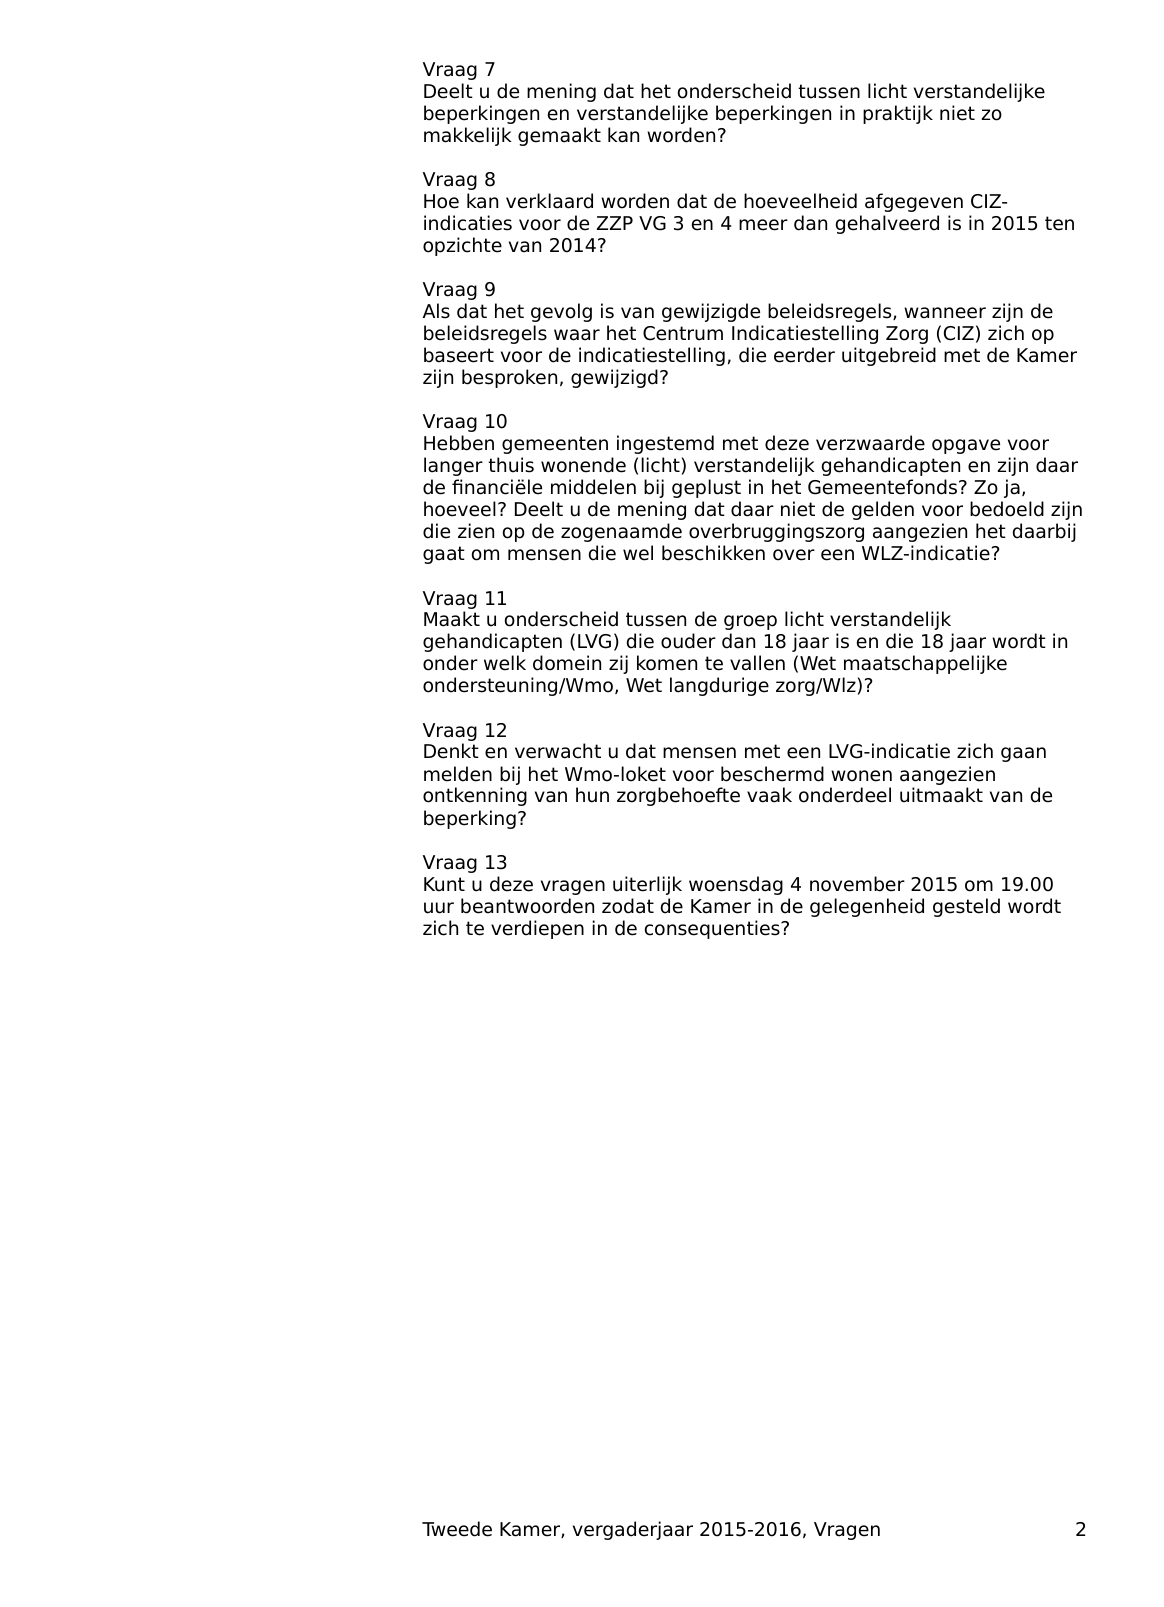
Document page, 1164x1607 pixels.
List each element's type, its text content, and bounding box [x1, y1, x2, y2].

text Hoe kan verklaard worden dat de hoeveelheid afgegeven CIZ-indicaties voor de ZZP VG 3 en 4 meer dan gehalveerd is in 2015 ten opzichte van 2014? [422, 191, 1087, 257]
text Kunt u deze vragen uiterlijk woensdag 4 november 2015 om 19.00 uur beantwoorden zodat de Kamer in de gelegenheid gesteld wordt zich te verdiepen in de consequenties? [422, 873, 1087, 939]
text Vraag 8 [422, 169, 1087, 191]
text Vraag 9 [422, 279, 1087, 301]
text Als dat het gevolg is van gewijzigde beleidsregels, wanneer zijn de beleidsregels waar het Centrum Indicatiestelling Zorg (CIZ) zich op baseert voor de indicatiestelling, die eerder uitgebreid met de Kamer zijn besproken, gewijzigd? [422, 301, 1087, 389]
text Hebben gemeenten ingestemd met deze verzwaarde opgave voor langer thuis wonende (licht) verstandelijk gehandicapten en zijn daar de financiële middelen bij geplust in het Gemeentefonds? Zo ja, hoeveel? Deelt u de mening dat daar niet de gelden voor bedoeld zijn die zien op de zogenaamde overbruggingszorg aangezien het daarbij gaat om mensen die wel beschikken over een WLZ-indicatie? [422, 433, 1087, 565]
text Deelt u de mening dat het onderscheid tussen licht verstandelijke beperkingen en verstandelijke beperkingen in praktijk niet zo makkelijk gemaakt kan worden? [422, 81, 1087, 147]
text Maakt u onderscheid tussen de groep licht verstandelijk gehandicapten (LVG) die ouder dan 18 jaar is en die 18 jaar wordt in onder welk domein zij komen te vallen (Wet maatschappelijke ondersteuning/Wmo, Wet langdurige zorg/Wlz)? [422, 609, 1087, 697]
text Vraag 13 [422, 852, 1087, 873]
text Vraag 7 [422, 59, 1087, 81]
text Vraag 10 [422, 411, 1087, 433]
text Vraag 12 [422, 719, 1087, 741]
text Denkt en verwacht u dat mensen met een LVG-indicatie zich gaan melden bij het Wmo-loket voor beschermd wonen aangezien ontkenning van hun zorgbehoefte vaak onderdeel uitmaakt van de beperking? [422, 741, 1087, 829]
text Vraag 11 [422, 587, 1087, 609]
